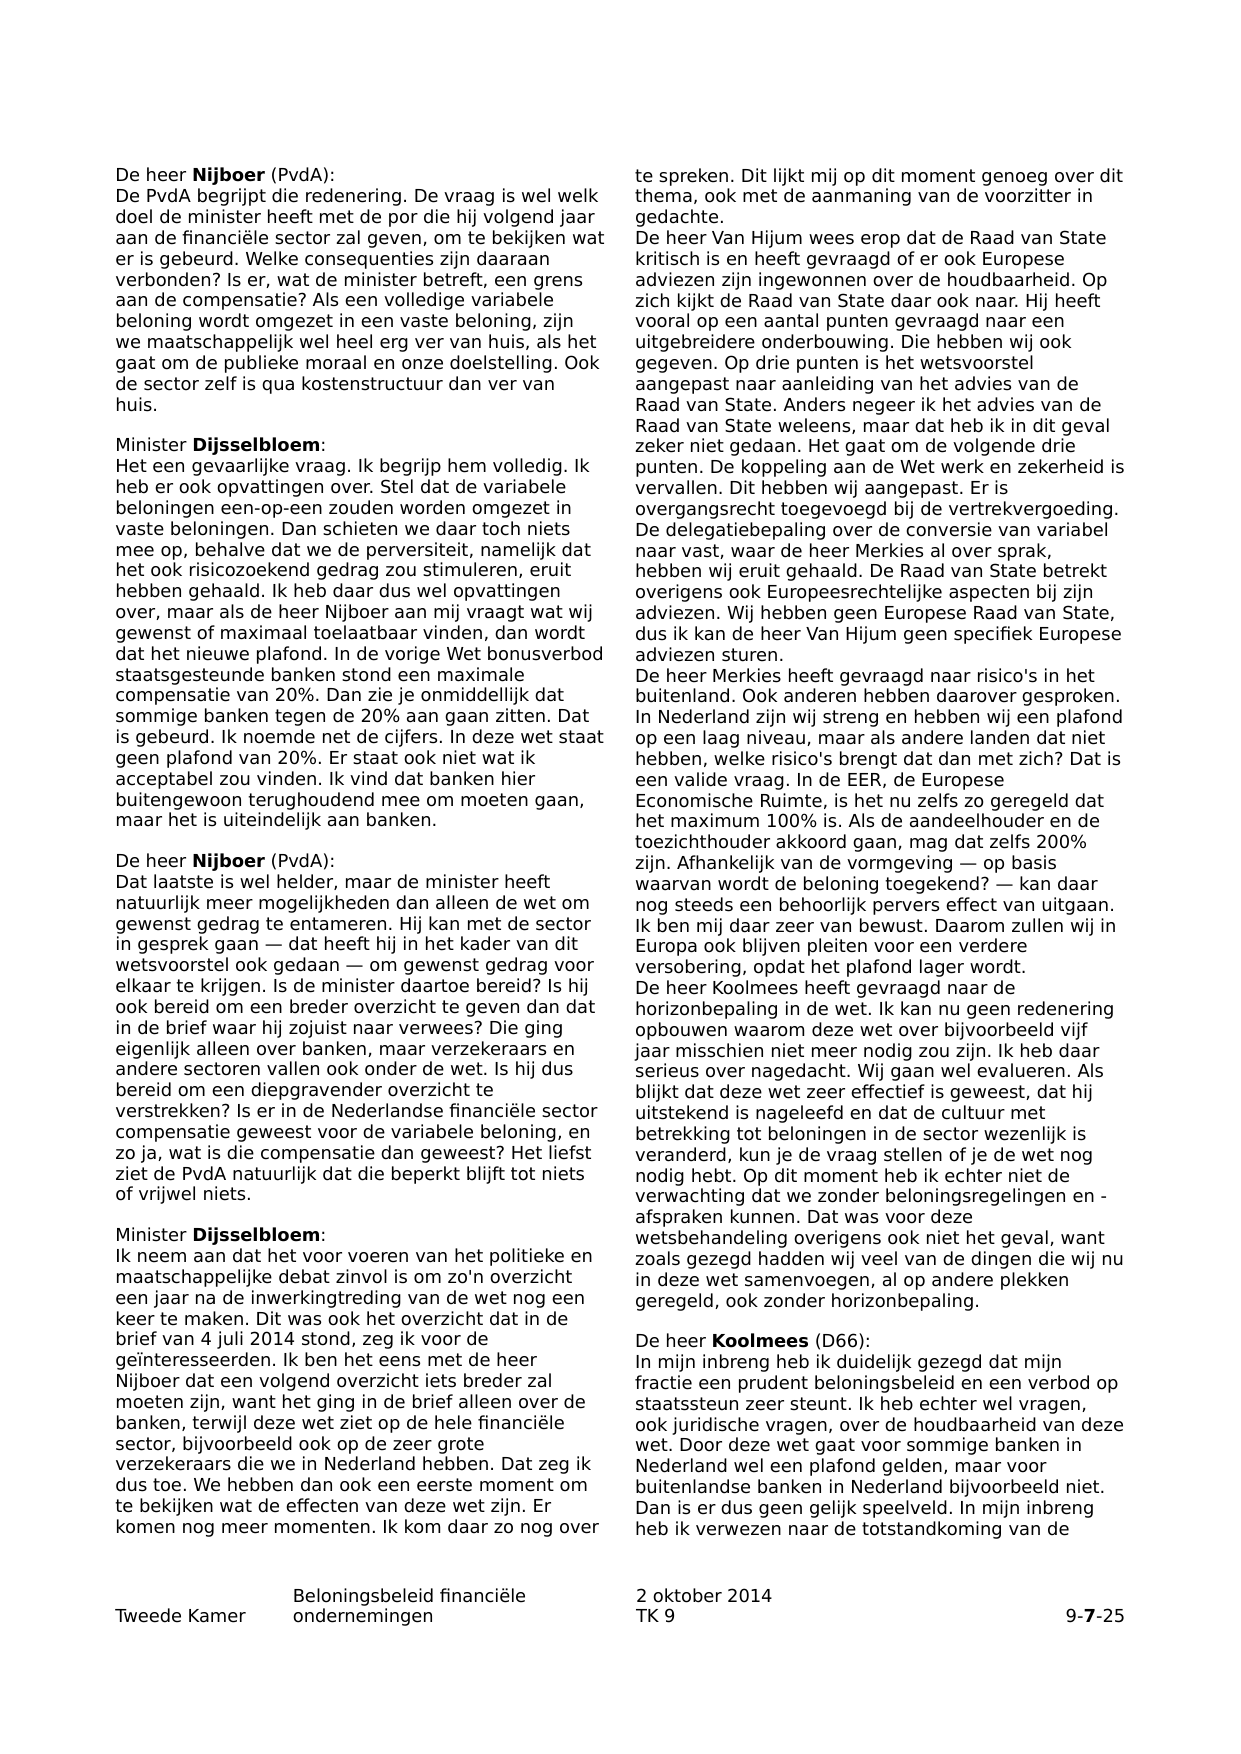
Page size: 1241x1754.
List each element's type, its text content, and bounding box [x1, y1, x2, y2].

text Het een gevaarlijke vraag. Ik begrijp hem volledig. Ik heb er ook opvattingen over. Stel dat de variabele beloningen een-op-een zouden worden omgezet in vaste beloningen. Dan schieten we daar toch niets mee op, behalve dat we de perversiteit, namelijk dat het ook risicozoekend gedrag zou stimuleren, eruit hebben gehaald. Ik heb daar dus wel opvattingen over, maar als de heer Nijboer aan mij vraagt wat wij gewenst of maximaal toelaatbaar vinden, dan wordt dat het nieuwe plafond. In de vorige Wet bonusverbod staatsgesteunde banken stond een maximale compensatie van 20%. Dan zie je onmiddellijk dat sommige banken tegen de 20% aan gaan zitten. Dat is gebeurd. Ik noemde net de cijfers. In deze wet staat geen plafond van 20%. Er staat ook niet wat ik acceptabel zou vinden. Ik vind dat banken hier buitengewoon terughoudend mee om moeten gaan, maar het is uiteindelijk aan banken. [115, 456, 605, 831]
text De heer Koolmees heeft gevraagd naar de horizonbepaling in de wet. Ik kan nu geen redenering opbouwen waarom deze wet over bijvoorbeeld vijf jaar misschien niet meer nodig zou zijn. Ik heb daar serieus over nagedacht. Wij gaan wel evalueren. Als blijkt dat deze wet zeer effectief is geweest, dat hij uitstekend is nageleefd en dat de cultuur met betrekking tot beloningen in de sector wezenlijk is veranderd, kun je de vraag stellen of je de wet nog nodig hebt. Op dit moment heb ik echter niet de verwachting dat we zonder beloningsregelingen en -afspraken kunnen. Dat was voor deze wetsbehandeling overigens ook niet het geval, want zoals gezegd hadden wij veel van de dingen die wij nu in deze wet samenvoegen, al op andere plekken geregeld, ook zonder horizonbepaling. [635, 978, 1125, 1311]
text te spreken. Dit lijkt mij op dit moment genoeg over dit thema, ook met de aanmaning van de voorzitter in gedachte. [635, 165, 1125, 228]
text In mijn inbreng heb ik duidelijk gezegd dat mijn fractie een prudent beloningsbeleid en een verbod op staatssteun zeer steunt. Ik heb echter wel vragen, ook juridische vragen, over de houdbaarheid van deze wet. Door deze wet gaat voor sommige banken in Nederland wel een plafond gelden, maar voor buitenlandse banken in Nederland bijvoorbeeld niet. Dan is er dus geen gelijk speelveld. In mijn inbreng heb ik verwezen naar de totstandkoming van de [635, 1352, 1125, 1539]
text Minister Dijsselbloem: [115, 435, 605, 456]
text De heer Van Hijum wees erop dat de Raad van State kritisch is en heeft gevraagd of er ook Europese adviezen zijn ingewonnen over de houdbaarheid. Op zich kijkt de Raad van State daar ook naar. Hij heeft vooral op een aantal punten gevraagd naar een uitgebreidere onderbouwing. Die hebben wij ook gegeven. Op drie punten is het wetsvoorstel aangepast naar aanleiding van het advies van de Raad van State. Anders negeer ik het advies van de Raad van State weleens, maar dat heb ik in dit geval zeker niet gedaan. Het gaat om de volgende drie punten. De koppeling aan de Wet werk en zekerheid is vervallen. Dit hebben wij aangepast. Er is overgangsrecht toegevoegd bij de vertrekvergoeding. De delegatiebepaling over de conversie van variabel naar vast, waar de heer Merkies al over sprak, hebben wij eruit gehaald. De Raad van State betrekt overigens ook Europeesrechtelijke aspecten bij zijn adviezen. Wij hebben geen Europese Raad van State, dus ik kan de heer Van Hijum geen specifiek Europese adviezen sturen. [635, 228, 1125, 665]
text Dat laatste is wel helder, maar de minister heeft natuurlijk meer mogelijkheden dan alleen de wet om gewenst gedrag te entameren. Hij kan met de sector in gesprek gaan — dat heeft hij in het kader van dit wetsvoorstel ook gedaan — om gewenst gedrag voor elkaar te krijgen. Is de minister daartoe bereid? Is hij ook bereid om een breder overzicht te geven dan dat in de brief waar hij zojuist naar verwees? Die ging eigenlijk alleen over banken, maar verzekeraars en andere sectoren vallen ook onder de wet. Is hij dus bereid om een diepgravender overzicht te verstrekken? Is er in de Nederlandse financiële sector compensatie geweest voor de variabele beloning, en zo ja, wat is die compensatie dan geweest? Het liefst ziet de PvdA natuurlijk dat die beperkt blijft tot niets of vrijwel niets. [115, 872, 605, 1205]
text Minister Dijsselbloem: [115, 1225, 605, 1246]
text De PvdA begrijpt die redenering. De vraag is wel welk doel de minister heeft met de por die hij volgend jaar aan de financiële sector zal geven, om te bekijken wat er is gebeurd. Welke consequenties zijn daaraan verbonden? Is er, wat de minister betreft, een grens aan de compensatie? Als een volledige variabele beloning wordt omgezet in een vaste beloning, zijn we maatschappelijk wel heel erg ver van huis, als het gaat om de publieke moraal en onze doelstelling. Ook de sector zelf is qua kostenstructuur dan ver van huis. [115, 186, 605, 415]
text De heer Merkies heeft gevraagd naar risico's in het buitenland. Ook anderen hebben daarover gesproken. In Nederland zijn wij streng en hebben wij een plafond op een laag niveau, maar als andere landen dat niet hebben, welke risico's brengt dat dan met zich? Dat is een valide vraag. In de EER, de Europese Economische Ruimte, is het nu zelfs zo geregeld dat het maximum 100% is. Als de aandeelhouder en de toezichthouder akkoord gaan, mag dat zelfs 200% zijn. Afhankelijk van de vormgeving — op basis waarvan wordt de beloning toegekend? — kan daar nog steeds een behoorlijk pervers effect van uitgaan. Ik ben mij daar zeer van bewust. Daarom zullen wij in Europa ook blijven pleiten voor een verdere versobering, opdat het plafond lager wordt. [635, 665, 1125, 978]
text De heer Nijboer (PvdA): [115, 165, 605, 186]
text De heer Koolmees (D66): [635, 1331, 1125, 1352]
text De heer Nijboer (PvdA): [115, 851, 605, 872]
text Ik neem aan dat het voor voeren van het politieke en maatschappelijke debat zinvol is om zo'n overzicht een jaar na de inwerkingtreding van de wet nog een keer te maken. Dit was ook het overzicht dat in de brief van 4 juli 2014 stond, zeg ik voor de geïnteresseerden. Ik ben het eens met de heer Nijboer dat een volgend overzicht iets breder zal moeten zijn, want het ging in de brief alleen over de banken, terwijl deze wet ziet op de hele financiële sector, bijvoorbeeld ook op de zeer grote verzekeraars die we in Nederland hebben. Dat zeg ik dus toe. We hebben dan ook een eerste moment om te bekijken wat de effecten van deze wet zijn. Er komen nog meer momenten. Ik kom daar zo nog over [115, 1246, 605, 1537]
